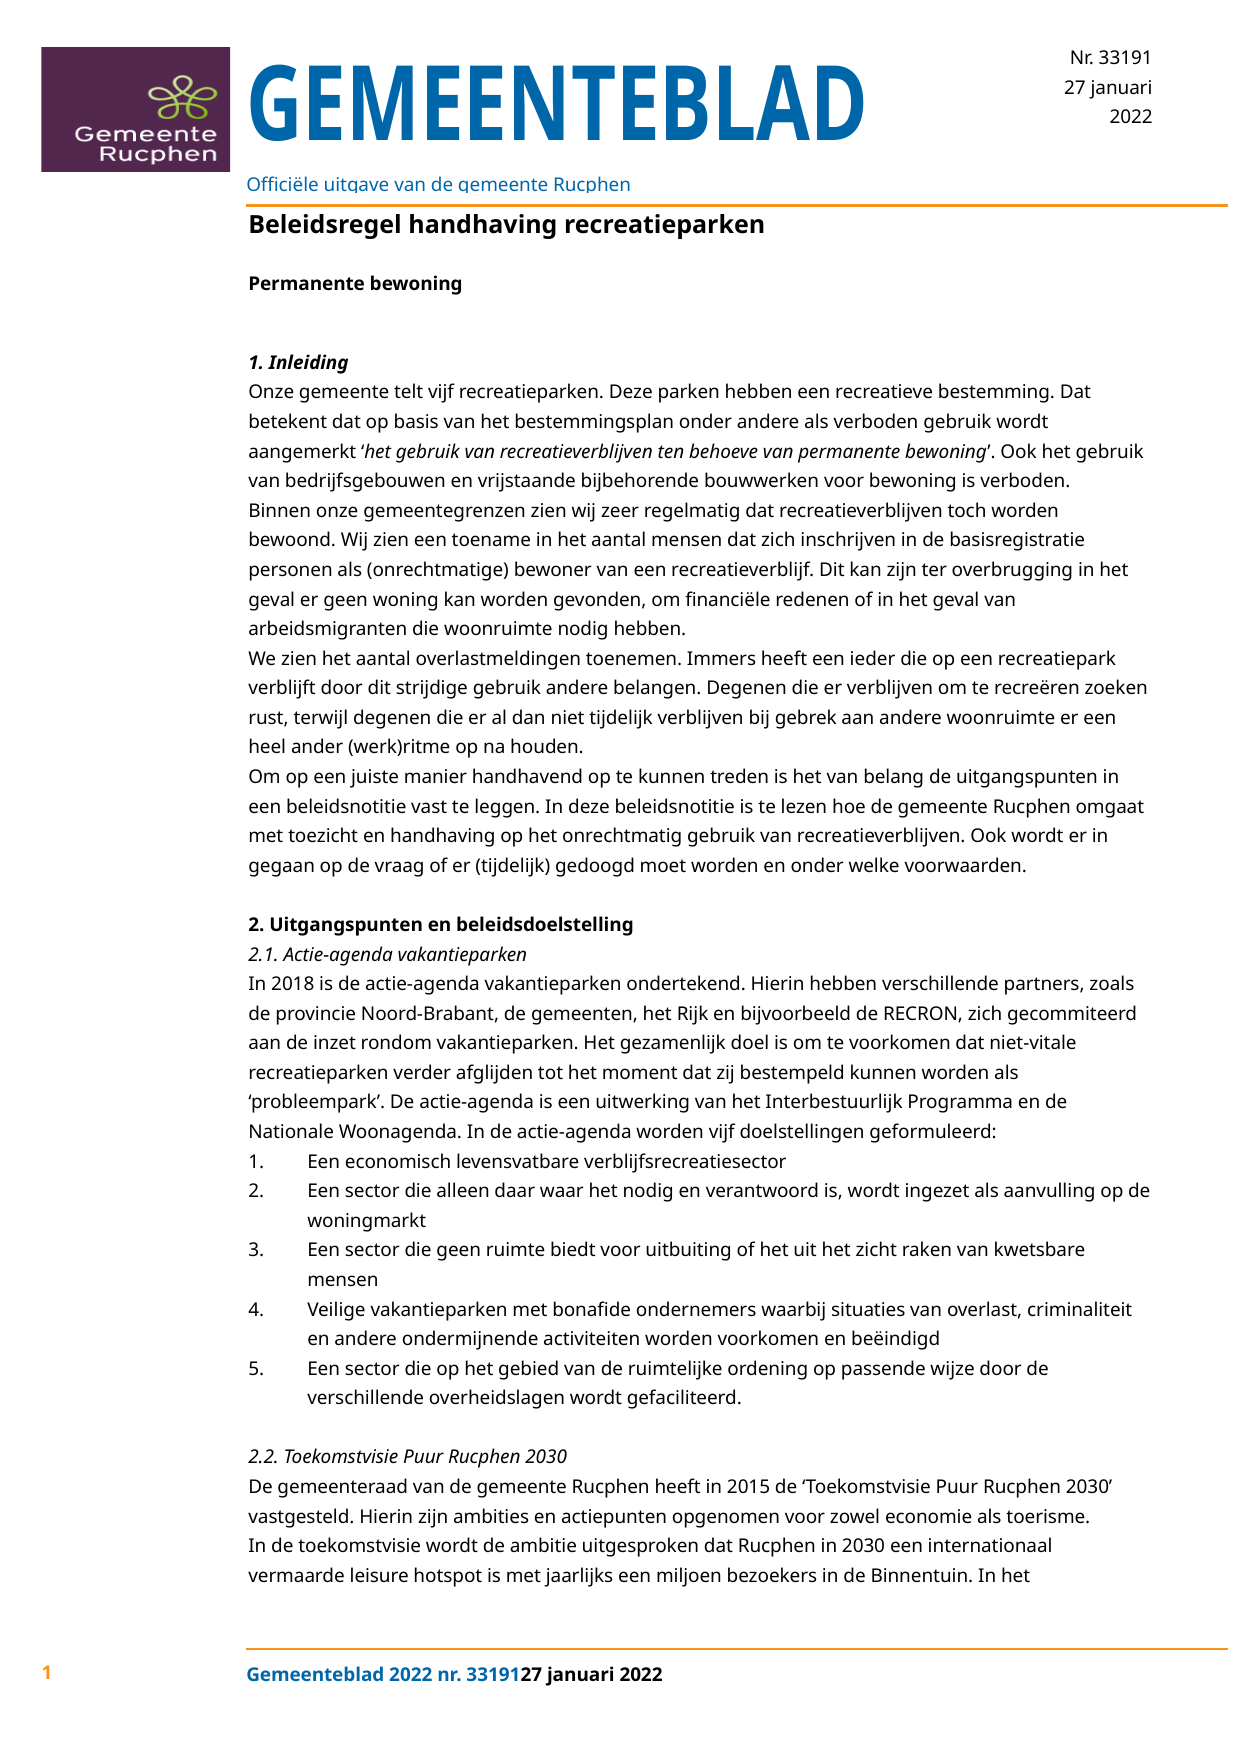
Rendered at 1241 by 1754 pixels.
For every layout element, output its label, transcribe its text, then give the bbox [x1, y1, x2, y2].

text Permanente bewoning [248, 270, 1152, 296]
text Onze gemeente telt vijf recreatieparken. Deze parken hebben een recreatieve bestemming. Dat betekent dat op basis van het bestemmingsplan onder andere als verboden gebruik wordt aangemerkt ‘het gebruik van recreatieverblijven ten behoeve van permanente bewoning’. Ook het gebruik van bedrijfsgebouwen en vrijstaande bijbehorende bouwwerken voor bewoning is verboden. [248, 379, 1152, 493]
text Binnen onze gemeentegrenzen zien wij zeer regelmatig dat recreatieverblijven toch worden bewoond. Wij zien een toename in het aantal mensen dat zich inschrijven in de basisregistratie personen als (onrechtmatige) bewoner van een recreatieverblijf. Dit kan zijn ter overbrugging in het geval er geen woning kan worden gevonden, om financiële redenen of in het geval van arbeidsmigranten die woonruimte nodig hebben. [248, 497, 1152, 641]
text 2.2. Toekomstvisie Puur Rucphen 2030 [248, 1444, 1152, 1469]
text In 2018 is de actie-agenda vakantieparken ondertekend. Hierin hebben verschillende partners, zoals de provincie Noord-Brabant, de gemeenten, het Rijk en bijvoorbeeld de RECRON, zich gecommiteerd aan de inzet rondom vakantieparken. Het gezamenlijk doel is om te voorkomen dat niet-vitale recreatieparken verder afglijden tot het moment dat zij bestempeld kunnen worden als ‘probleempark’. De actie-agenda is een uitwerking van het Interbestuurlijk Programma en de Nationale Woonagenda. In de actie-agenda worden vijf doelstellingen geformuleerd: [248, 970, 1152, 1144]
text 2. Uitgangspunten en beleidsdoelstelling [248, 911, 1152, 937]
list Een sector die alleen daar waar het nodig en verantwoord is, wordt ingezet als aanvulling op de woningmarkt [248, 1177, 1152, 1233]
list Een sector die op het gebied van de ruimtelijke ordening op passende wijze door de verschillende overheidslagen wordt gefaciliteerd. [248, 1355, 1152, 1410]
text In de toekomstvisie wordt de ambitie uitgesproken dat Rucphen in 2030 een internationaal vermaarde leisure hotspot is met jaarlijks een miljoen bezoekers in de Binnentuin. In het [248, 1532, 1152, 1588]
text 2.1. Actie-agenda vakantieparken [248, 941, 1152, 967]
text 1. Inleiding [248, 349, 1152, 375]
list Een sector die geen ruimte biedt voor uitbuiting of het uit het zicht raken van kwetsbare mensen [248, 1237, 1152, 1292]
list Veilige vakantieparken met bonafide ondernemers waarbij situaties van overlast, criminaliteit en andere ondermijnende activiteiten worden voorkomen en beëindigd [248, 1296, 1152, 1351]
text We zien het aantal overlastmeldingen toenemen. Immers heeft een ieder die op een recreatiepark verblijft door dit strijdige gebruik andere belangen. Degenen die er verblijven om te recreëren zoeken rust, terwijl degenen die er al dan niet tijdelijk verblijven bij gebrek aan andere woonruimte er een heel ander (werk)ritme op na houden. [248, 645, 1152, 759]
picture [41, 47, 231, 172]
text Beleidsregel handhaving recreatieparken [248, 207, 1152, 241]
list Een economisch levensvatbare verblijfsrecreatiesector [248, 1148, 1152, 1174]
text Om op een juiste manier handhavend op te kunnen treden is het van belang de uitgangspunten in een beleidsnotitie vast te leggen. In deze beleidsnotitie is te lezen hoe de gemeente Rucphen omgaat met toezicht en handhaving op het onrechtmatig gebruik van recreatieverblijven. Ook wordt er in gegaan op de vraag of er (tijdelijk) gedoogd moet worden en onder welke voorwaarden. [248, 763, 1152, 878]
text De gemeenteraad van de gemeente Rucphen heeft in 2015 de ‘Toekomstvisie Puur Rucphen 2030’ vastgesteld. Hierin zijn ambities en actiepunten opgenomen voor zowel economie als toerisme. [248, 1473, 1152, 1529]
